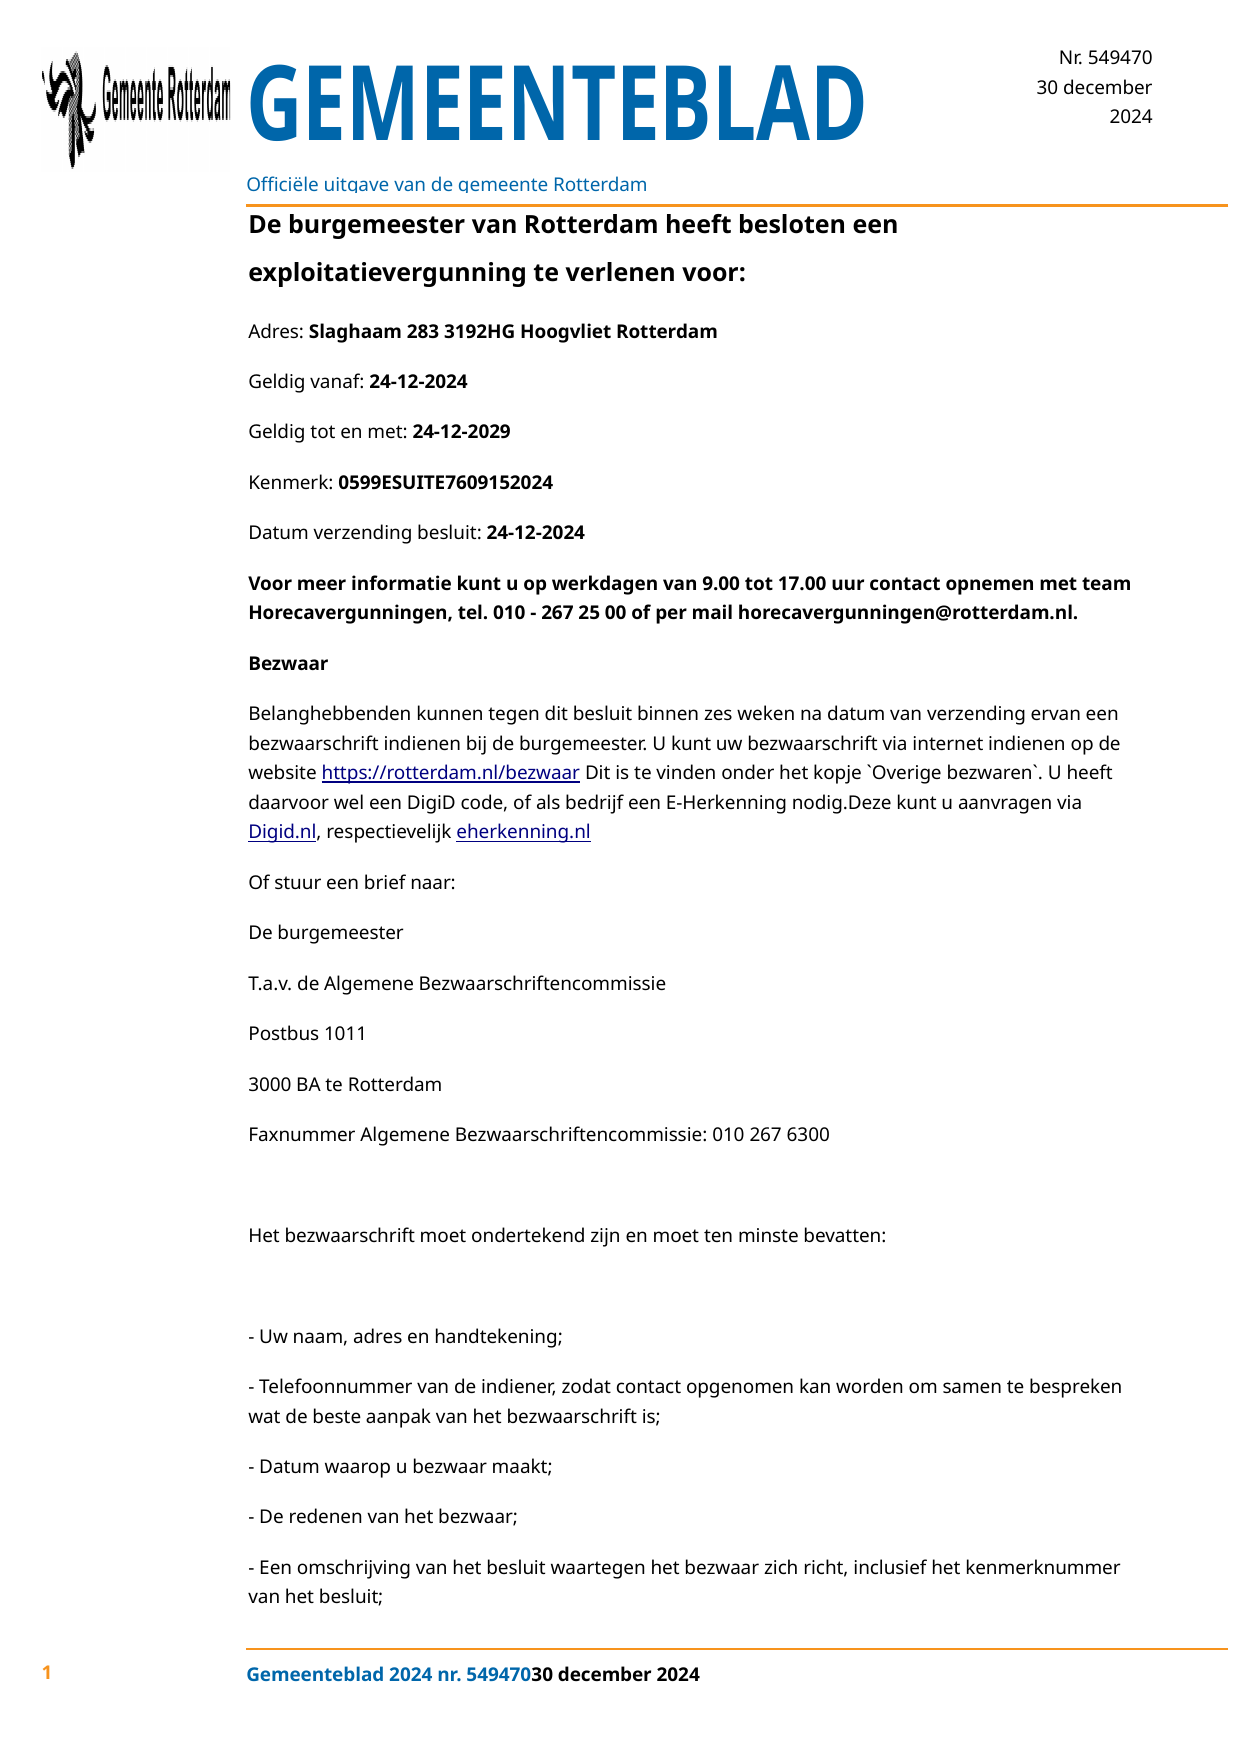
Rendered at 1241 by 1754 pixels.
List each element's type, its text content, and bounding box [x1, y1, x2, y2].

text 3000 BA te Rotterdam [248, 1071, 1152, 1097]
text Adres: Slaghaam 283 3192HG Hoogvliet Rotterdam [248, 318, 1152, 344]
text - Telefoonnummer van de indiener, zodat contact opgenomen kan worden om samen te bespreken wat de beste aanpak van het bezwaarschrift is; [248, 1373, 1152, 1429]
picture [41, 47, 231, 172]
text Faxnummer Algemene Bezwaarschriftencommissie: 010 267 6300 [248, 1121, 1152, 1147]
text De burgemeester van Rotterdam heeft besloten een exploitatievergunning te verlenen voor: [248, 207, 1152, 288]
text Belanghebbenden kunnen tegen dit besluit binnen zes weken na datum van verzending ervan een bezwaarschrift indienen bij de burgemeester. U kunt uw bezwaarschrift via internet indienen op de website https://rotterdam.nl/bezwaar Dit is te vinden onder het kopje `Overige bezwaren`. U heeft daarvoor wel een DigiD code, of als bedrijf een E-Herkenning nodig.Deze kunt u aanvragen via Digid.nl, respectievelijk eherkenning.nl [248, 700, 1152, 844]
text Geldig tot en met: 24-12-2029 [248, 419, 1152, 444]
text Bezwaar [248, 650, 1152, 676]
text - De redenen van het bezwaar; [248, 1504, 1152, 1529]
text Kenmerk: 0599ESUITE7609152024 [248, 469, 1152, 495]
text T.a.v. de Algemene Bezwaarschriftencommissie [248, 970, 1152, 996]
text - Een omschrijving van het besluit waartegen het bezwaar zich richt, inclusief het kenmerknummer van het besluit; [248, 1554, 1152, 1609]
text Geldig vanaf: 24-12-2024 [248, 368, 1152, 394]
text Datum verzending besluit: 24-12-2024 [248, 519, 1152, 545]
text - Uw naam, adres en handtekening; [248, 1323, 1152, 1349]
text De burgemeester [248, 919, 1152, 945]
text - Datum waarop u bezwaar maakt; [248, 1453, 1152, 1479]
text Voor meer informatie kunt u op werkdagen van 9.00 tot 17.00 uur contact opnemen met team Horecavergunningen, tel. 010 - 267 25 00 of per mail horecavergunningen@rotterdam.nl. [248, 570, 1152, 625]
text Postbus 1011 [248, 1020, 1152, 1046]
text Of stuur een brief naar: [248, 869, 1152, 895]
text Het bezwaarschrift moet ondertekend zijn en moet ten minste bevatten: [248, 1222, 1152, 1248]
